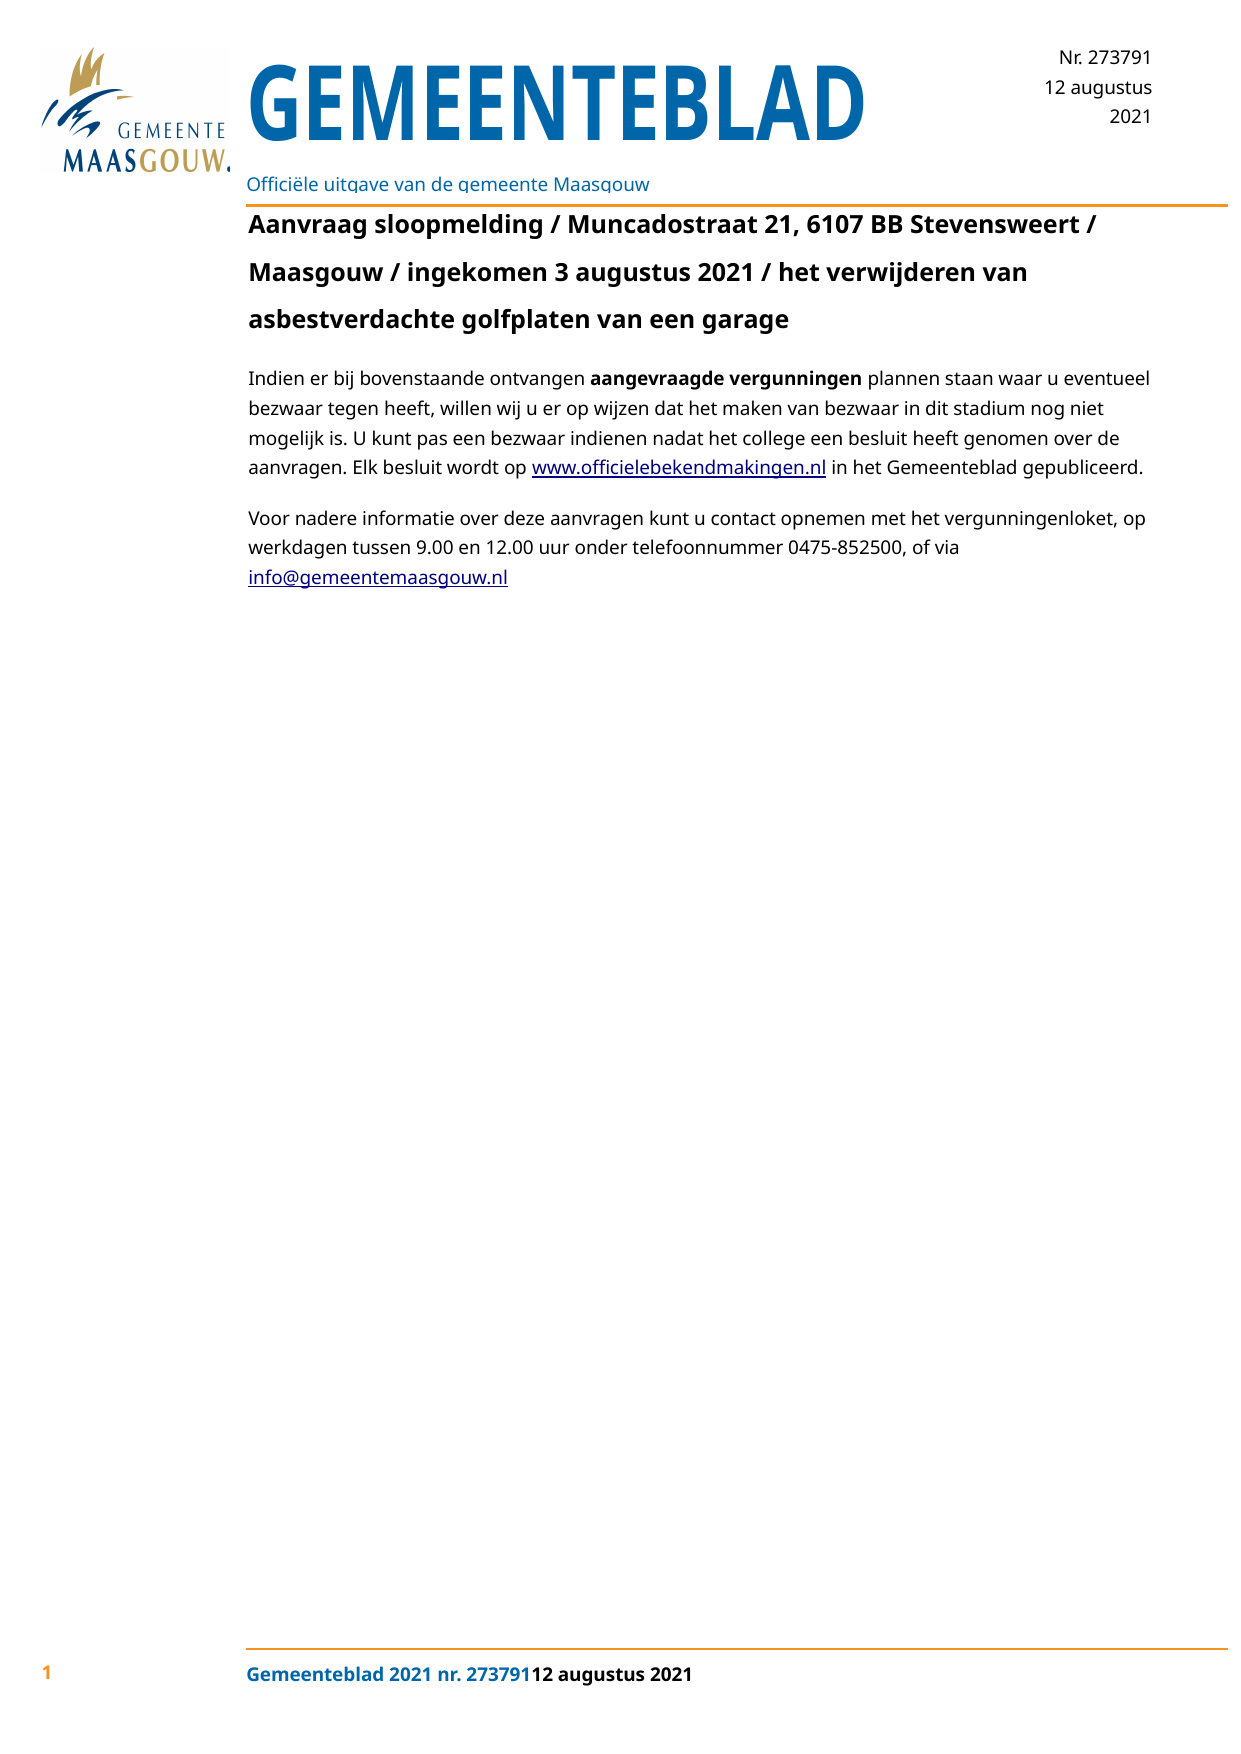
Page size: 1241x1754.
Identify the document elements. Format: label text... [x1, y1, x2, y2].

text Voor nadere informatie over deze aanvragen kunt u contact opnemen met het vergunningenloket, op werkdagen tussen 9.00 en 12.00 uur onder telefoonnummer 0475-852500, of via info@gemeentemaasgouw.nl [248, 505, 1152, 589]
picture [41, 47, 231, 172]
text Aanvraag sloopmelding / Muncadostraat 21, 6107 BB Stevensweert / Maasgouw / ingekomen 3 augustus 2021 / het verwijderen van asbestverdachte golfplaten van een garage [248, 207, 1152, 336]
text Indien er bij bovenstaande ontvangen aangevraagde vergunningen plannen staan waar u eventueel bezwaar tegen heeft, willen wij u er op wijzen dat het maken van bezwaar in dit stadium nog niet mogelijk is. U kunt pas een bezwaar indienen nadat het college een besluit heeft genomen over de aanvragen. Elk besluit wordt op www.officielebekendmakingen.nl in het Gemeenteblad gepubliceerd. [248, 366, 1152, 480]
